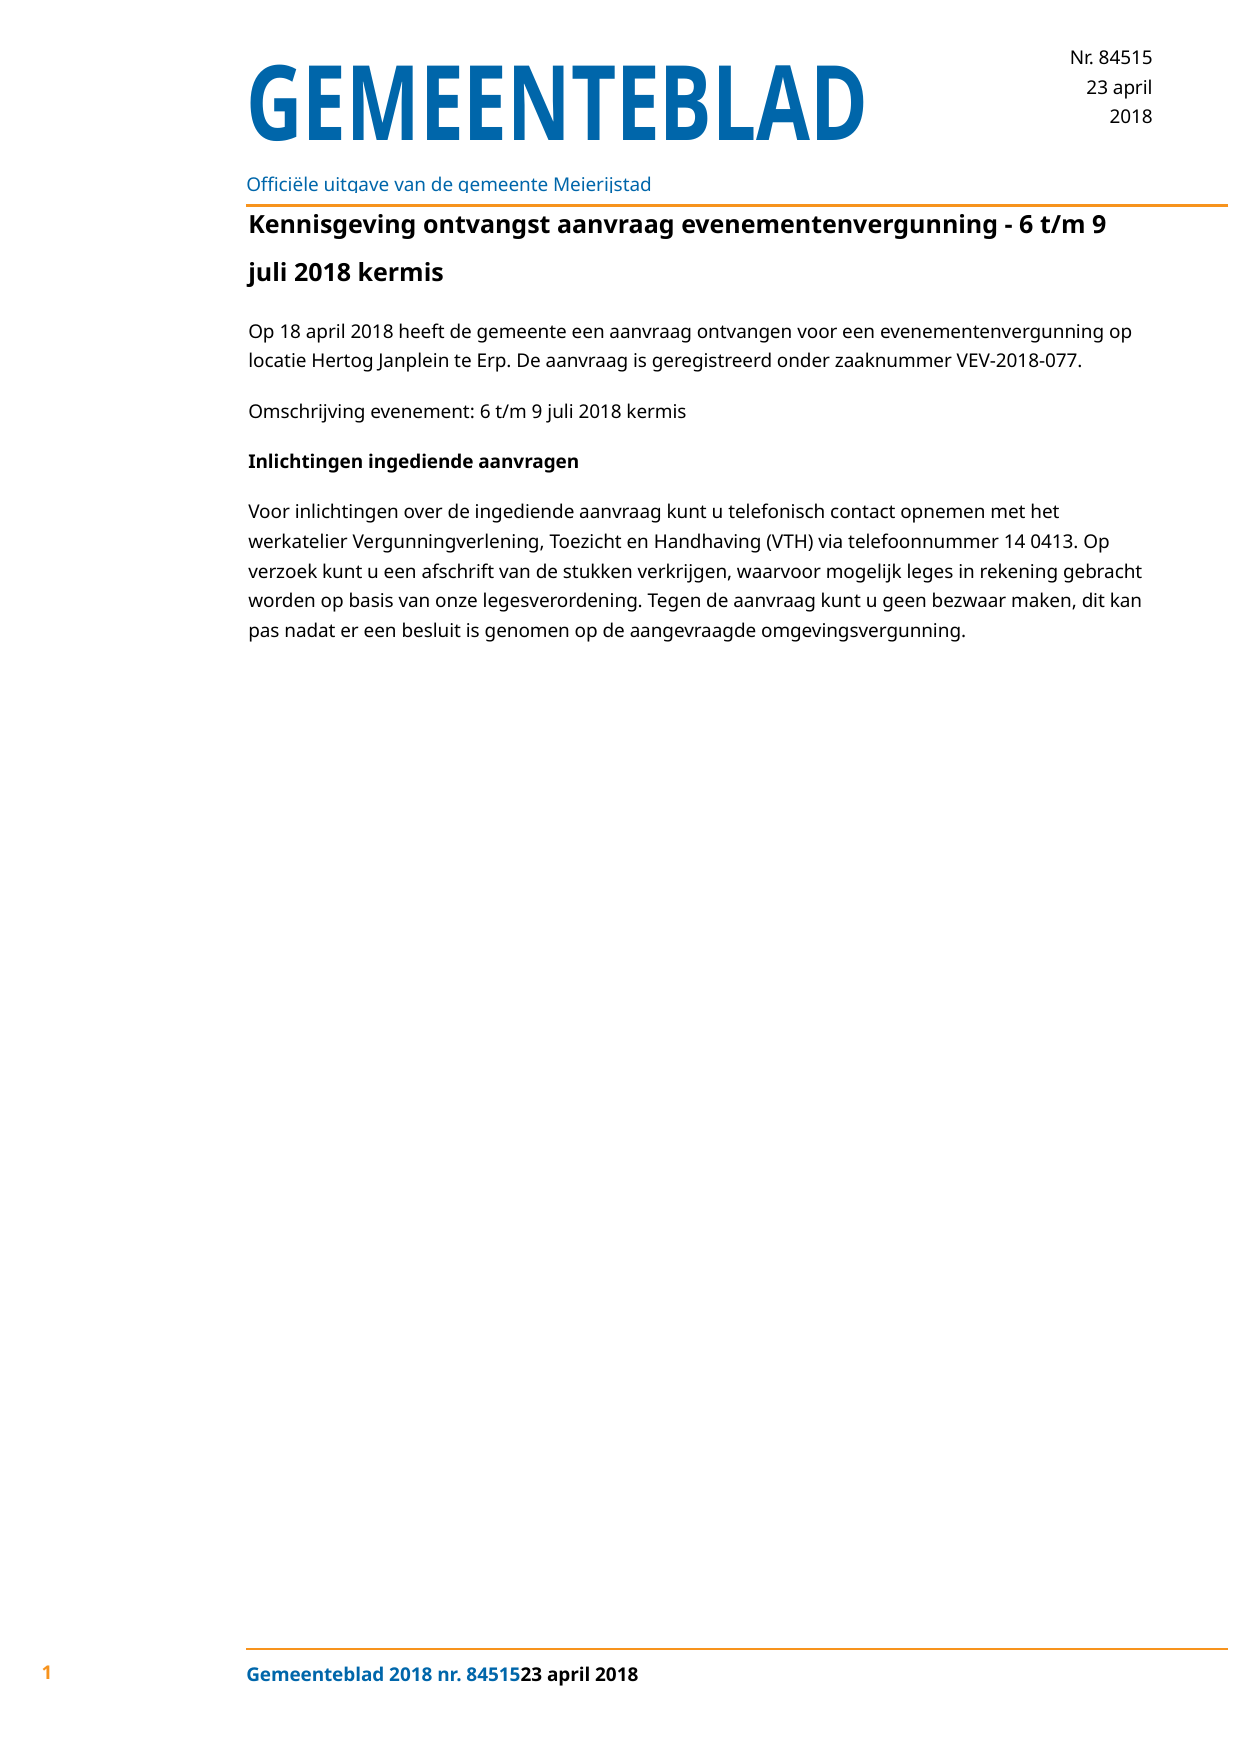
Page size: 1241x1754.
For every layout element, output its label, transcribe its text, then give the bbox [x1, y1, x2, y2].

text Kennisgeving ontvangst aanvraag evenementenvergunning - 6 t/m 9 juli 2018 kermis [248, 207, 1152, 288]
text Voor inlichtingen over de ingediende aanvraag kunt u telefonisch contact opnemen met het werkatelier Vergunningverlening, Toezicht en Handhaving (VTH) via telefoonnummer 14 0413. Op verzoek kunt u een afschrift van de stukken verkrijgen, waarvoor mogelijk leges in rekening gebracht worden op basis van onze legesverordening. Tegen de aanvraag kunt u geen bezwaar maken, dit kan pas nadat er een besluit is genomen op de aangevraagde omgevingsvergunning. [248, 499, 1152, 643]
text Omschrijving evenement: 6 t/m 9 juli 2018 kermis [248, 398, 1152, 424]
picture [41, 47, 231, 172]
text Op 18 april 2018 heeft de gemeente een aanvraag ontvangen voor een evenementenvergunning op locatie Hertog Janplein te Erp. De aanvraag is geregistreerd onder zaaknummer VEV-2018-077. [248, 318, 1152, 373]
text Inlichtingen ingediende aanvragen [248, 448, 1152, 474]
